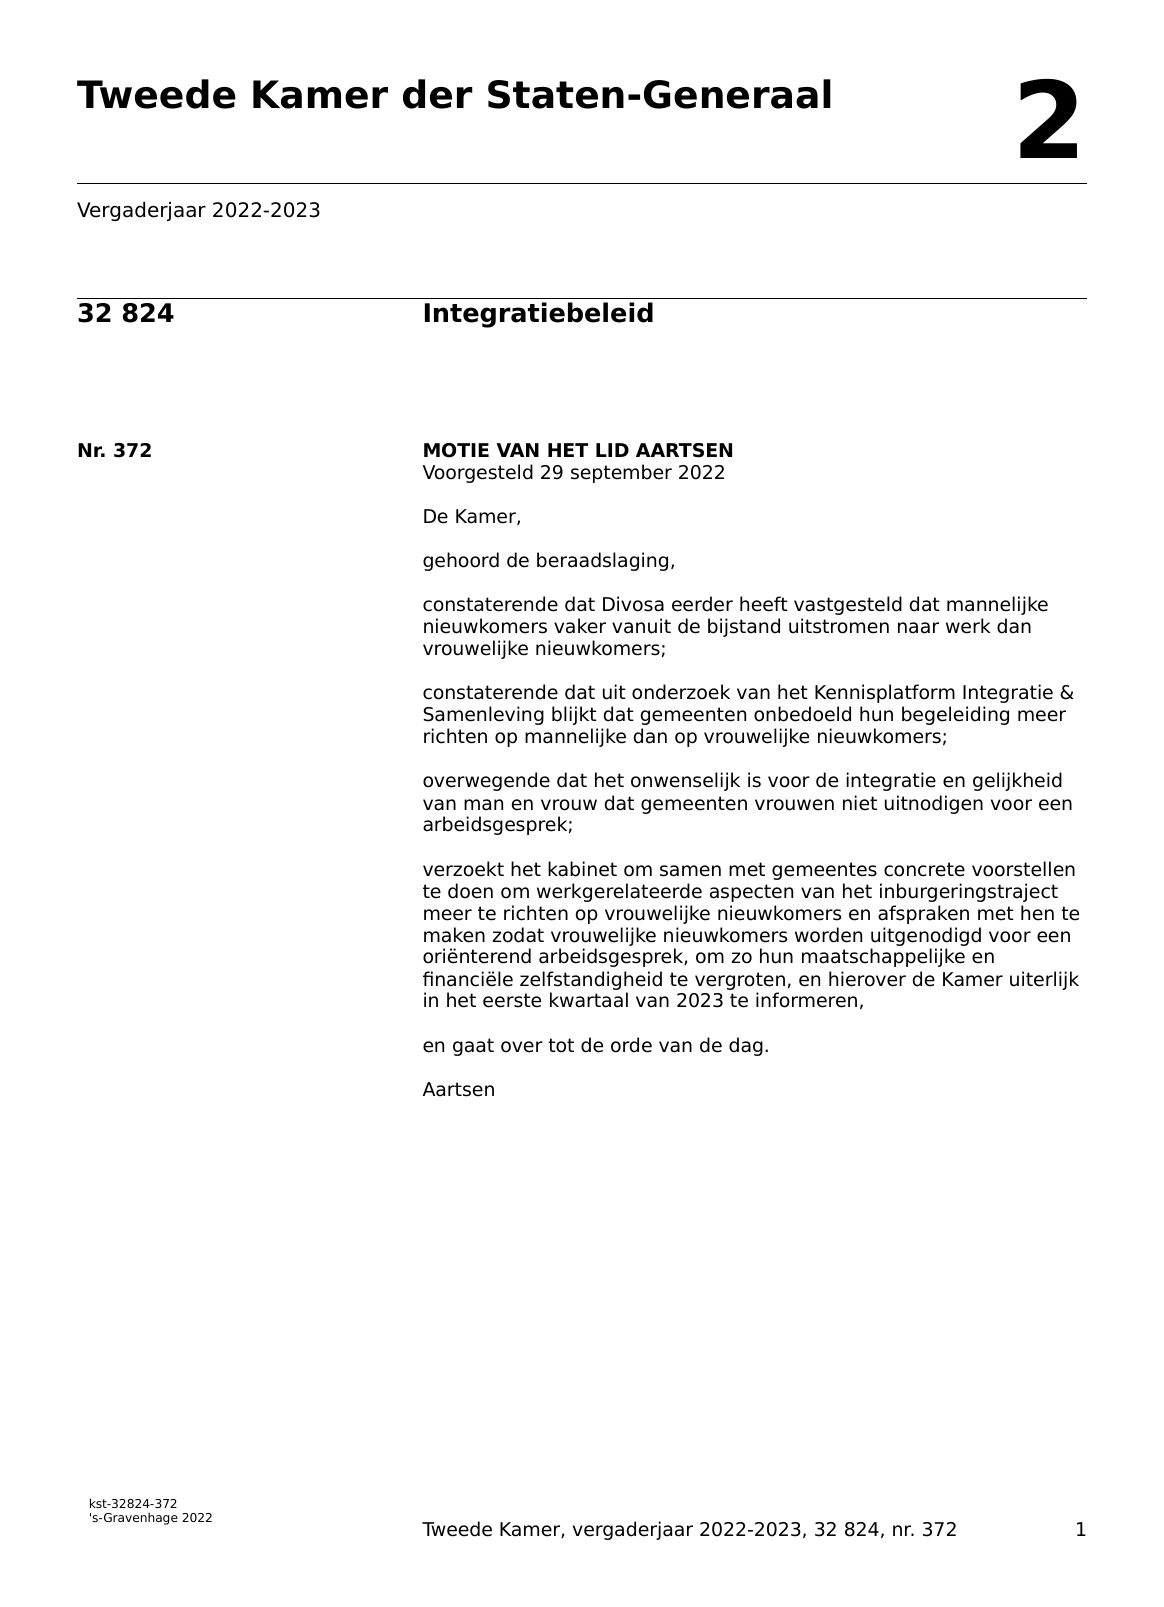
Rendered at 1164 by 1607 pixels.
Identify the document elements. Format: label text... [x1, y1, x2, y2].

text gehoord de beraadslaging, [422, 550, 1087, 572]
table_cell Vergaderjaar 2022-2023 [77, 184, 1087, 298]
text 's-Gravenhage 2022 [88, 1511, 323, 1525]
text constaterende dat Divosa eerder heeft vastgesteld dat mannelijke nieuwkomers vaker vanuit de bijstand uitstromen naar werk dan vrouwelijke nieuwkomers; [422, 594, 1087, 660]
subtitle 32 824 Integratiebeleid [77, 299, 1087, 329]
text verzoekt het kabinet om samen met gemeentes concrete voorstellen te doen om werkgerelateerde aspecten van het inburgeringstraject meer te richten op vrouwelijke nieuwkomers en afspraken met hen te maken zodat vrouwelijke nieuwkomers worden uitgenodigd voor een oriënterend arbeidsgesprek, om zo hun maatschappelijke en financiële zelfstandigheid te vergroten, en hierover de Kamer uiterlijk in het eerste kwartaal van 2023 te informeren, [422, 858, 1087, 1012]
table_header Tweede Kamer der Staten-Generaal [77, 59, 886, 183]
table_header 2 [886, 59, 1087, 183]
text kst-32824-372 [88, 1497, 323, 1511]
text constaterende dat uit onderzoek van het Kennisplatform Integratie & Samenleving blijkt dat gemeenten onbedoeld hun begeleiding meer richten op mannelijke dan op vrouwelijke nieuwkomers; [422, 682, 1087, 748]
text overwegende dat het onwenselijk is voor de integratie en gelijkheid van man en vrouw dat gemeenten vrouwen niet uitnodigen voor een arbeidsgesprek; [422, 770, 1087, 836]
text Aartsen [422, 1079, 1087, 1101]
subtitle Nr. 372 MOTIE VAN HET LID AARTSEN [77, 440, 1087, 462]
text en gaat over tot de orde van de dag. [422, 1034, 1087, 1057]
text De Kamer, [422, 506, 1087, 528]
text Voorgesteld 29 september 2022 [422, 462, 1087, 484]
